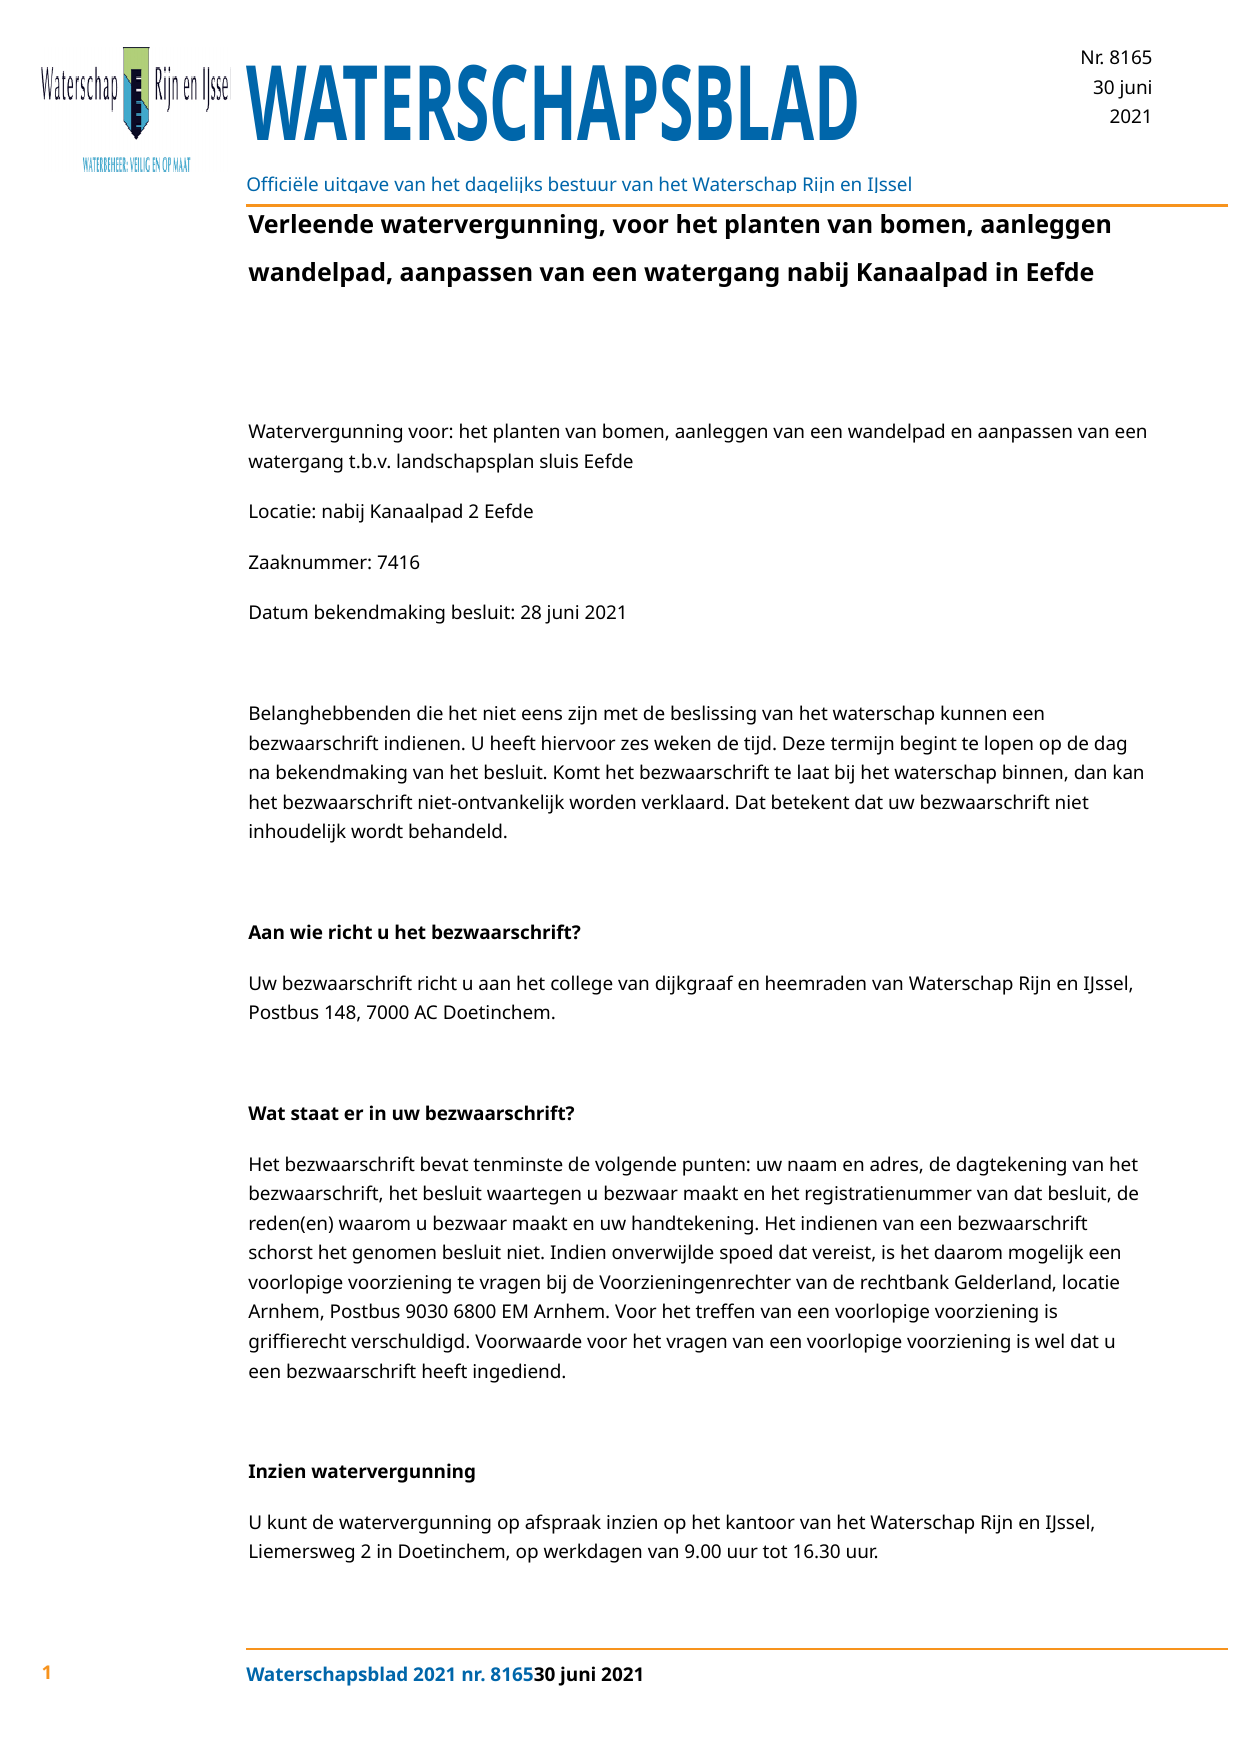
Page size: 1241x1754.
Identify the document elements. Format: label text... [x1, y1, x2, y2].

text Zaaknummer: 7416 [248, 549, 1152, 575]
text Verleende watervergunning, voor het planten van bomen, aanleggen wandelpad, aanpassen van een watergang nabij Kanaalpad in Eefde [248, 207, 1152, 288]
text Het bezwaarschrift bevat tenminste de volgende punten: uw naam en adres, de dagtekening van het bezwaarschrift, het besluit waartegen u bezwaar maakt en het registratienummer van dat besluit, de reden(en) waarom u bezwaar maakt en uw handtekening. Het indienen van een bezwaarschrift schorst het genomen besluit niet. Indien onverwijlde spoed dat vereist, is het daarom mogelijk een voorlopige voorziening te vragen bij de Voorzieningenrechter van de rechtbank Gelderland, locatie Arnhem, Postbus 9030 6800 EM Arnhem. Voor het treffen van een voorlopige voorziening is griffierecht verschuldigd. Voorwaarde voor het vragen van een voorlopige voorziening is wel dat u een bezwaarschrift heeft ingediend. [248, 1151, 1152, 1384]
text Datum bekendmaking besluit: 28 juni 2021 [248, 599, 1152, 625]
text U kunt de watervergunning op afspraak inzien op het kantoor van het Waterschap Rijn en IJssel, Liemersweg 2 in Doetinchem, op werkdagen van 9.00 uur tot 16.30 uur. [248, 1509, 1152, 1564]
text Uw bezwaarschrift richt u aan het college van dijkgraaf en heemraden van Waterschap Rijn en IJssel, Postbus 148, 7000 AC Doetinchem. [248, 970, 1152, 1025]
text Belanghebbenden die het niet eens zijn met de beslissing van het waterschap kunnen een bezwaarschrift indienen. U heeft hiervoor zes weken de tijd. Deze termijn begint te lopen op de dag na bekendmaking van het besluit. Komt het bezwaarschrift te laat bij het waterschap binnen, dan kan het bezwaarschrift niet-ontvankelijk worden verklaard. Dat betekent dat uw bezwaarschrift niet inhoudelijk wordt behandeld. [248, 700, 1152, 844]
text Wat staat er in uw bezwaarschrift? [248, 1100, 1152, 1126]
text Aan wie richt u het bezwaarschrift? [248, 919, 1152, 945]
picture [41, 47, 231, 172]
text Locatie: nabij Kanaalpad 2 Eefde [248, 499, 1152, 524]
text Watervergunning voor: het planten van bomen, aanleggen van een wandelpad en aanpassen van een watergang t.b.v. landschapsplan sluis Eefde [248, 419, 1152, 474]
text Inzien watervergunning [248, 1459, 1152, 1484]
